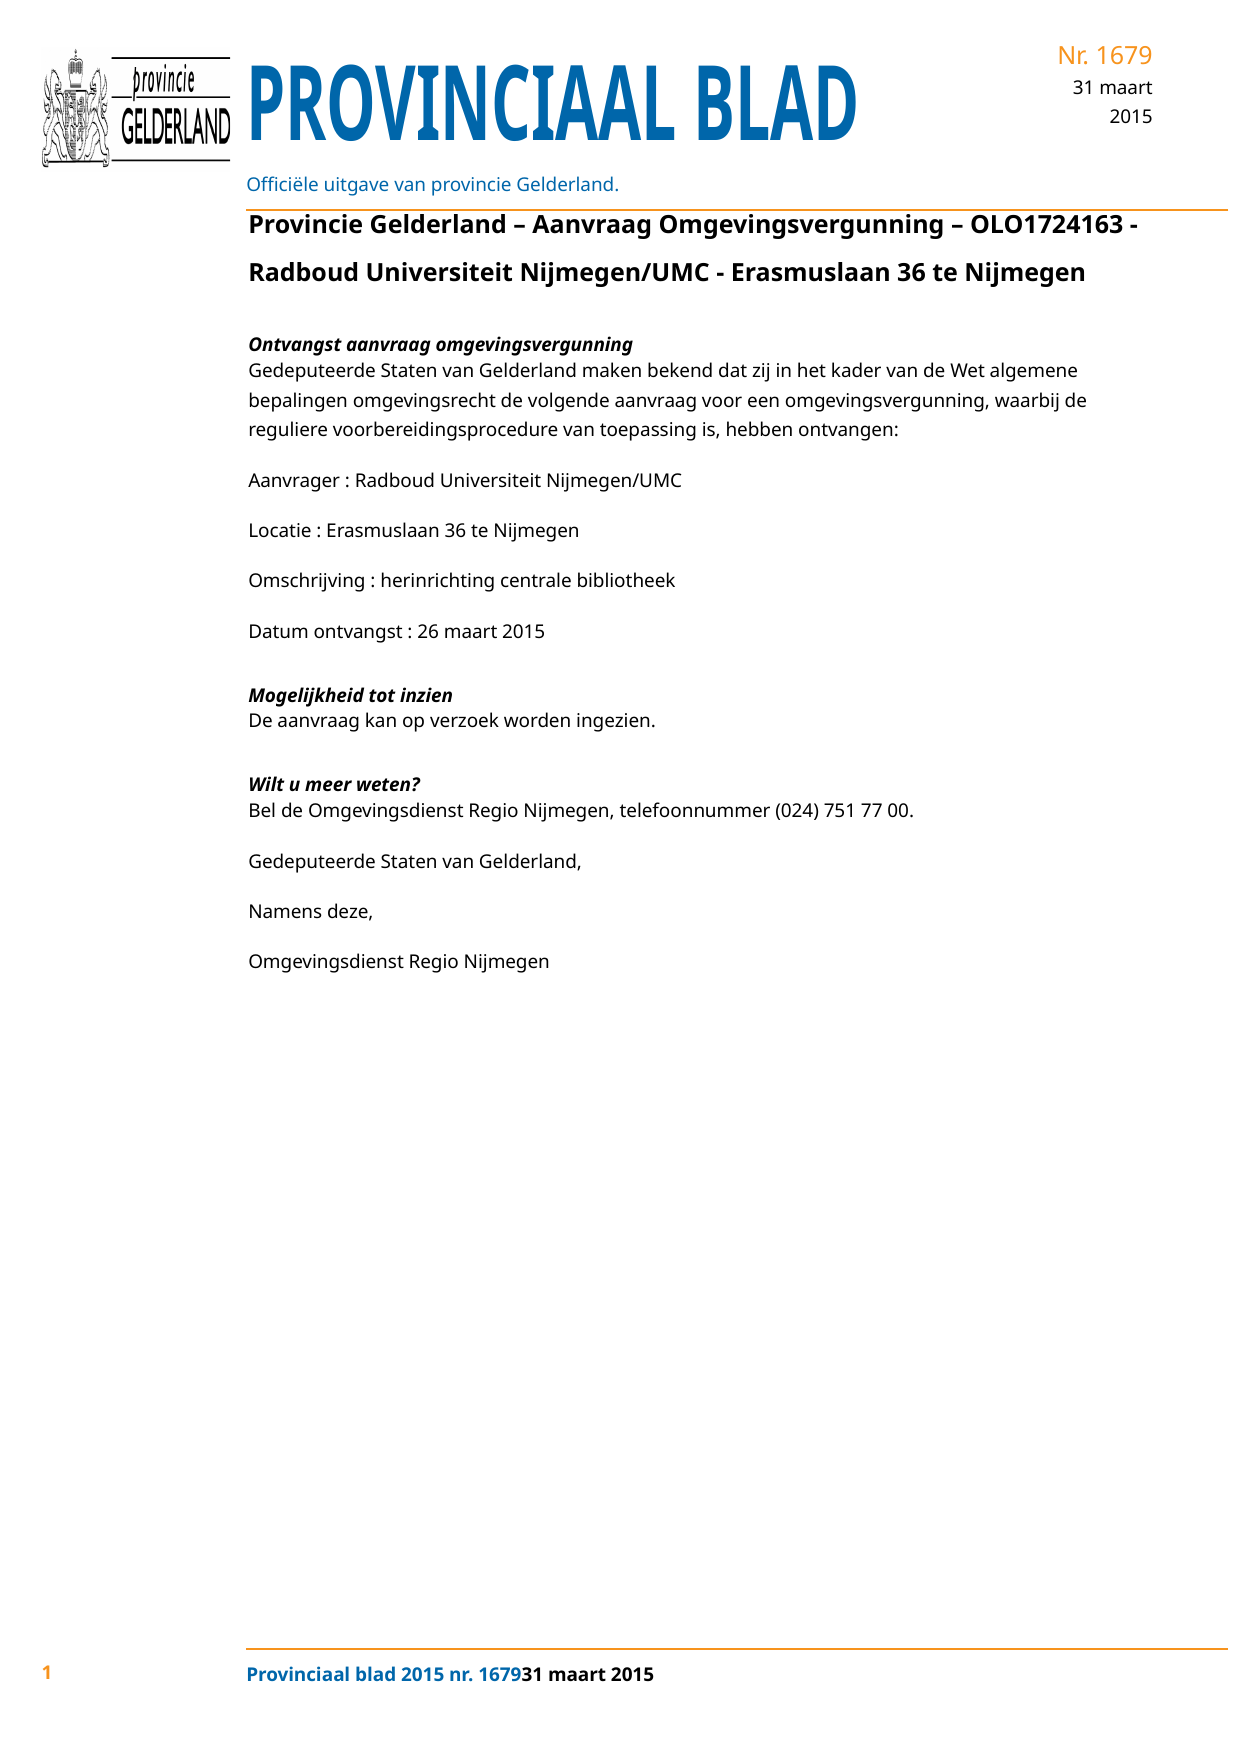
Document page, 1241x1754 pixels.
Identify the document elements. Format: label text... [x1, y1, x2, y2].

text Wilt u meer weten? [248, 772, 1152, 797]
text Gedeputeerde Staten van Gelderland, [248, 848, 1152, 873]
text Namens deze, [248, 898, 1152, 924]
picture [41, 47, 231, 172]
text Aanvrager : Radboud Universiteit Nijmegen/UMC [248, 467, 1152, 492]
text Ontvangst aanvraag omgevingsvergunning [248, 331, 1152, 357]
text Datum ontvangst : 26 maart 2015 [248, 618, 1152, 644]
text Gedeputeerde Staten van Gelderland maken bekend dat zij in het kader van de Wet algemene bepalingen omgevingsrecht de volgende aanvraag voor een omgevingsvergunning, waarbij de reguliere voorbereidingsprocedure van toepassing is, hebben ontvangen: [248, 357, 1152, 442]
text Omgevingsdienst Regio Nijmegen [248, 949, 1152, 974]
text Provincie Gelderland – Aanvraag Omgevingsvergunning – OLO1724163 - Radboud Universiteit Nijmegen/UMC - Erasmuslaan 36 te Nijmegen [248, 211, 1152, 288]
text De aanvraag kan op verzoek worden ingezien. [248, 708, 1152, 733]
text Mogelijkheid tot inzien [248, 682, 1152, 708]
text Omschrijving : herinrichting centrale bibliotheek [248, 568, 1152, 593]
text Bel de Omgevingsdienst Regio Nijmegen, telefoonnummer (024) 751 77 00. [248, 797, 1152, 823]
text Locatie : Erasmuslaan 36 te Nijmegen [248, 517, 1152, 543]
